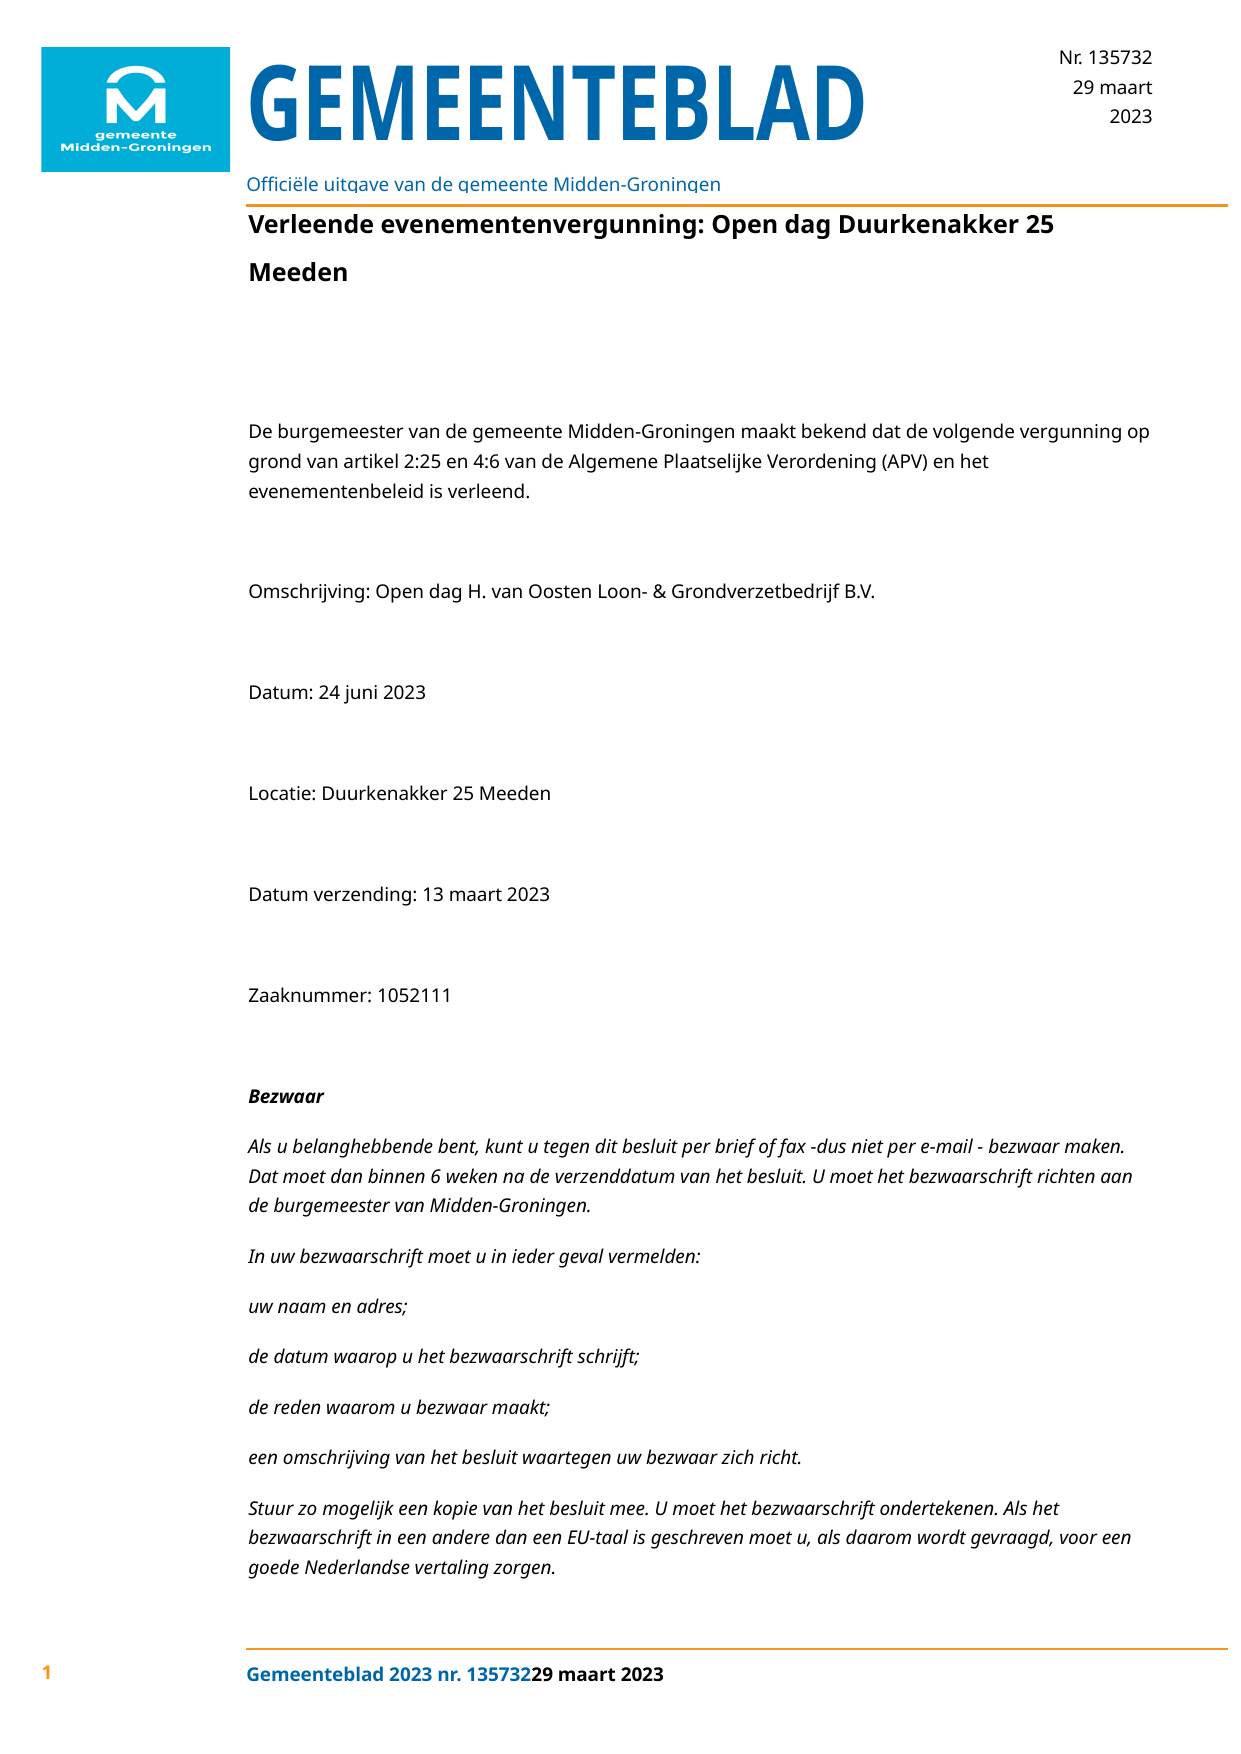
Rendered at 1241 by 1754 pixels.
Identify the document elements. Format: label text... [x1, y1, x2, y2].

text Datum verzending: 13 maart 2023 [248, 881, 1152, 907]
text Als u belanghebbende bent, kunt u tegen dit besluit per brief of fax -dus niet per e-mail - bezwaar maken. Dat moet dan binnen 6 weken na de verzenddatum van het besluit. U moet het bezwaarschrift richten aan de burgemeester van Midden-Groningen. [248, 1133, 1152, 1218]
picture [184, 146, 190, 153]
text de reden waarom u bezwaar maakt; [248, 1394, 1152, 1420]
text In uw bezwaarschrift moet u in ieder geval vermelden: [248, 1243, 1152, 1269]
text Omschrijving: Open dag H. van Oosten Loon- & Grondverzetbedrijf B.V. [248, 579, 1152, 604]
text een omschrijving van het besluit waartegen uw bezwaar zich richt. [248, 1444, 1152, 1470]
text Locatie: Duurkenakker 25 Meeden [248, 780, 1152, 806]
text de datum waarop u het bezwaarschrift schrijft; [248, 1344, 1152, 1369]
picture [107, 89, 165, 122]
text Zaaknummer: 1052111 [248, 982, 1152, 1008]
text Datum: 24 juni 2023 [248, 679, 1152, 705]
text uw naam en adres; [248, 1293, 1152, 1319]
text De burgemeester van de gemeente Midden-Groningen maakt bekend dat de volgende vergunning op grond van artikel 2:25 en 4:6 van de Algemene Plaatselijke Verordening (APV) en het evenementenbeleid is verleend. [248, 419, 1152, 504]
text Bezwaar [248, 1083, 1152, 1109]
text Stuur zo mogelijk een kopie van het besluit mee. U moet het bezwaarschrift ondertekenen. Als het bezwaarschrift in een andere dan een EU-taal is geschreven moet u, als daarom wordt gevraagd, voor een goede Nederlandse vertaling zorgen. [248, 1495, 1152, 1580]
picture [108, 66, 164, 82]
text Verleende evenementenvergunning: Open dag Duurkenakker 25 Meeden [248, 207, 1152, 288]
